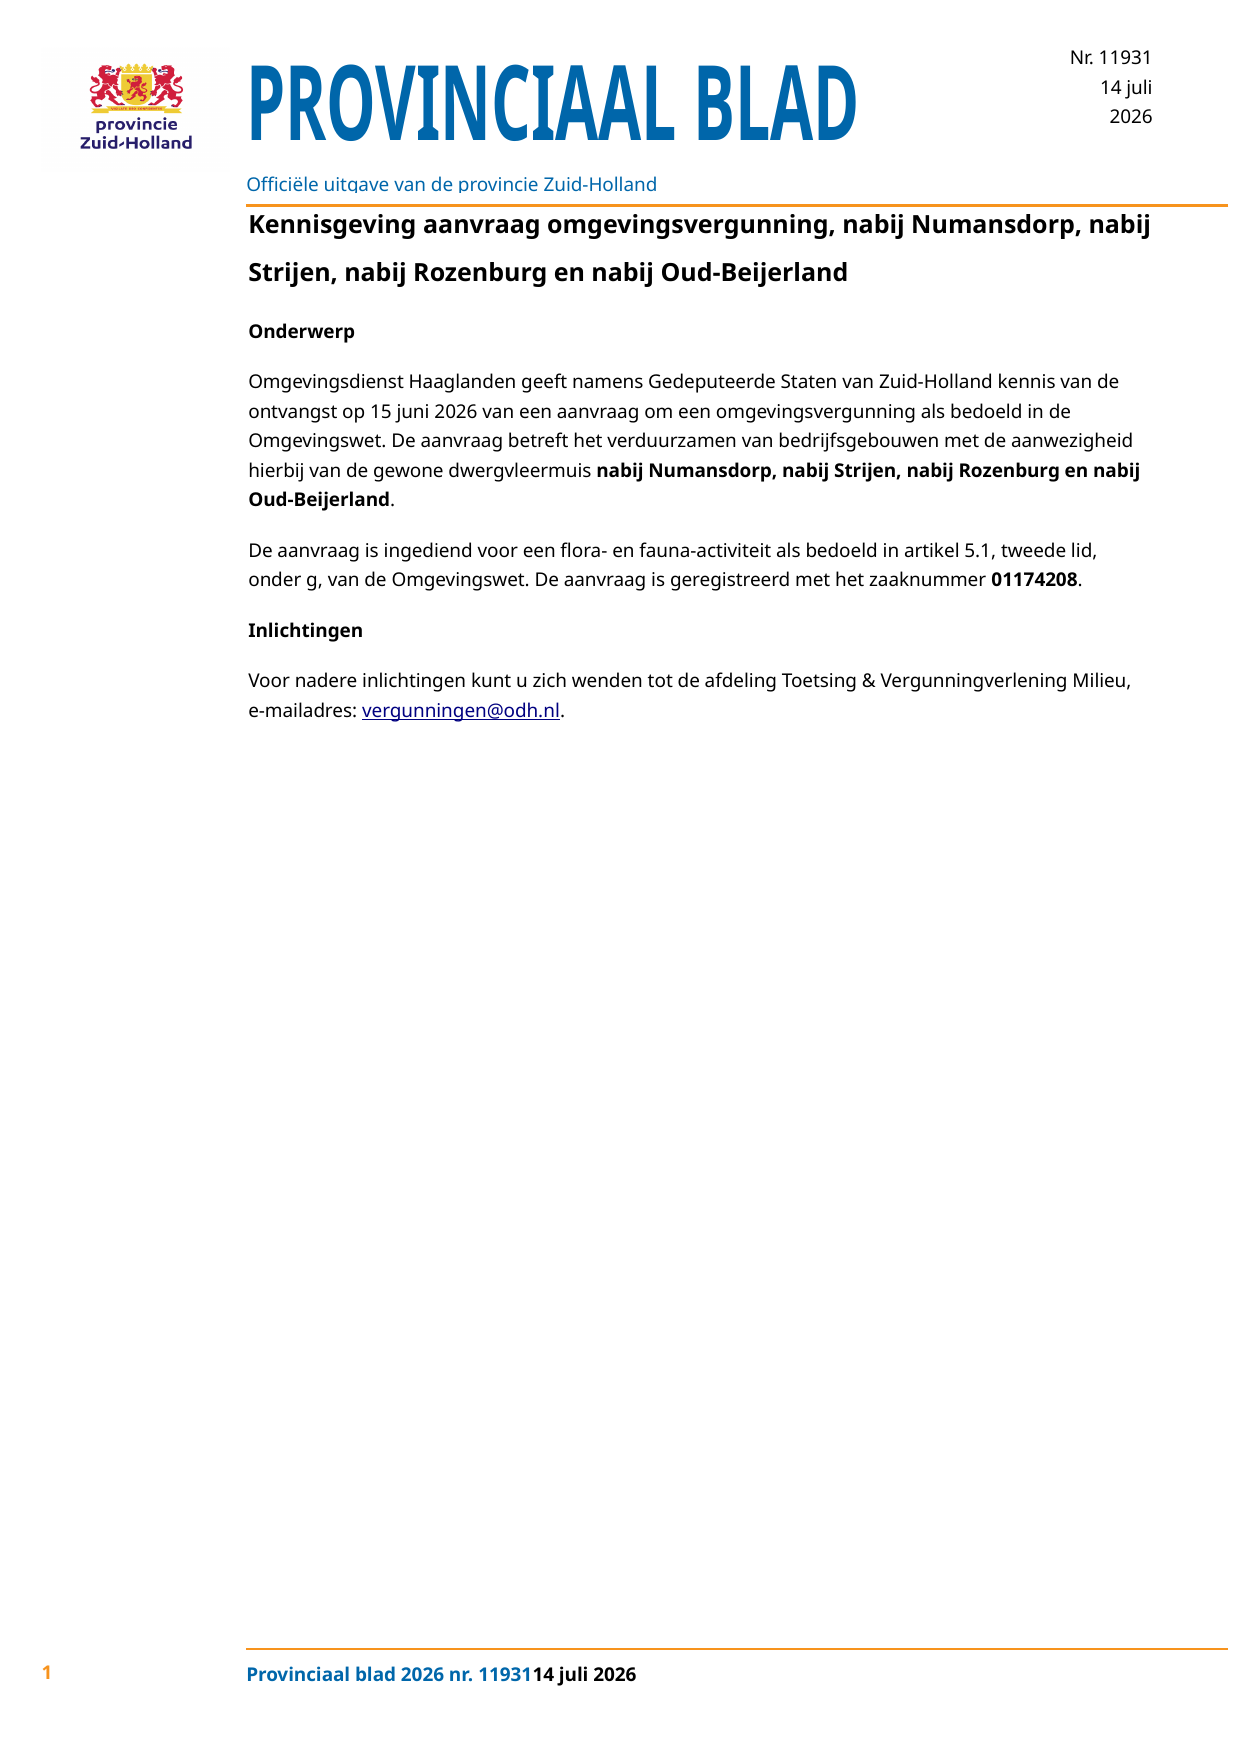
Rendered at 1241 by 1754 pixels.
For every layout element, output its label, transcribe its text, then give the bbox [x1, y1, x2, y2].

text Voor nadere inlichtingen kunt u zich wenden tot de afdeling Toetsing & Vergunningverlening Milieu, e-mailadres: vergunningen@odh.nl. [248, 667, 1152, 723]
text Omgevingsdienst Haaglanden geeft namens Gedeputeerde Staten van Zuid-Holland kennis van de ontvangst op 15 juni 2026 van een aanvraag om een omgevingsvergunning als bedoeld in de Omgevingswet. De aanvraag betreft het verduurzamen van bedrijfsgebouwen met de aanwezigheid hierbij van de gewone dwergvleermuis nabij Numansdorp, nabij Strijen, nabij Rozenburg en nabij Oud-Beijerland. [248, 368, 1152, 512]
text De aanvraag is ingediend voor een flora- en fauna-activiteit als bedoeld in artikel 5.1, tweede lid, onder g, van de Omgevingswet. De aanvraag is geregistreerd met het zaaknummer 01174208. [248, 537, 1152, 592]
text Inlichtingen [248, 617, 1152, 643]
text Kennisgeving aanvraag omgevingsvergunning, nabij Numansdorp, nabij Strijen, nabij Rozenburg en nabij Oud-Beijerland [248, 207, 1152, 288]
picture [41, 47, 231, 172]
text Onderwerp [248, 318, 1152, 344]
